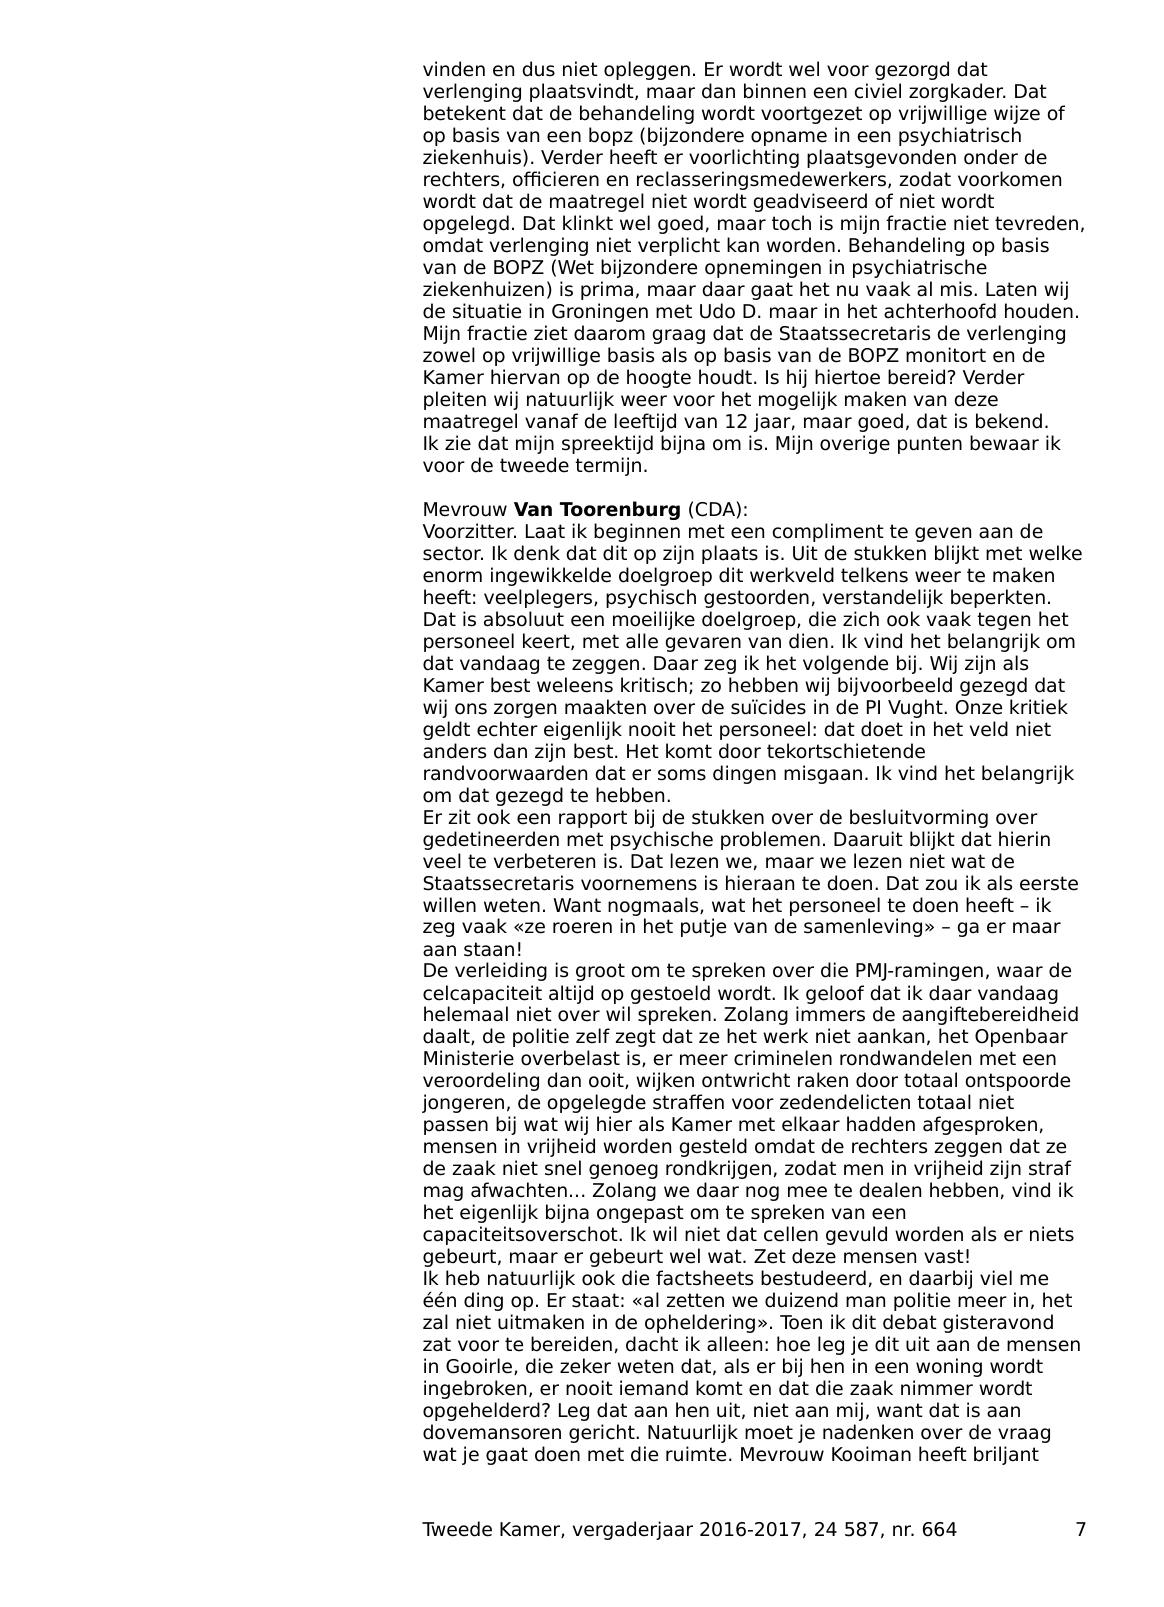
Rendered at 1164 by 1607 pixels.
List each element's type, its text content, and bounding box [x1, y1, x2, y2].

text Voorzitter. Laat ik beginnen met een compliment te geven aan de sector. Ik denk dat dit op zijn plaats is. Uit de stukken blijkt met welke enorm ingewikkelde doelgroep dit werkveld telkens weer te maken heeft: veelplegers, psychisch gestoorden, verstandelijk beperkten. Dat is absoluut een moeilijke doelgroep, die zich ook vaak tegen het personeel keert, met alle gevaren van dien. Ik vind het belangrijk om dat vandaag te zeggen. Daar zeg ik het volgende bij. Wij zijn als Kamer best weleens kritisch; zo hebben wij bijvoorbeeld gezegd dat wij ons zorgen maakten over de suïcides in de PI Vught. Onze kritiek geldt echter eigenlijk nooit het personeel: dat doet in het veld niet anders dan zijn best. Het komt door tekortschietende randvoorwaarden dat er soms dingen misgaan. Ik vind het belangrijk om dat gezegd te hebben. [422, 521, 1087, 807]
text Ik heb natuurlijk ook die factsheets bestudeerd, en daarbij viel me één ding op. Er staat: «al zetten we duizend man politie meer in, het zal niet uitmaken in de opheldering». Toen ik dit debat gisteravond zat voor te bereiden, dacht ik alleen: hoe leg je dit uit aan de mensen in Gooirle, die zeker weten dat, als er bij hen in een woning wordt ingebroken, er nooit iemand komt en dat die zaak nimmer wordt opgehelderd? Leg dat aan hen uit, niet aan mij, want dat is aan dovemansoren gericht. Natuurlijk moet je nadenken over de vraag wat je gaat doen met die ruimte. Mevrouw Kooiman heeft briljant [422, 1268, 1087, 1466]
text Er zit ook een rapport bij de stukken over de besluitvorming over gedetineerden met psychische problemen. Daaruit blijkt dat hierin veel te verbeteren is. Dat lezen we, maar we lezen niet wat de Staatssecretaris voornemens is hieraan te doen. Dat zou ik als eerste willen weten. Want nogmaals, wat het personeel te doen heeft – ik zeg vaak «ze roeren in het putje van de samenleving» – ga er maar aan staan! [422, 807, 1087, 960]
text vinden en dus niet opleggen. Er wordt wel voor gezorgd dat verlenging plaatsvindt, maar dan binnen een civiel zorgkader. Dat betekent dat de behandeling wordt voortgezet op vrijwillige wijze of op basis van een bopz (bijzondere opname in een psychiatrisch ziekenhuis). Verder heeft er voorlichting plaatsgevonden onder de rechters, officieren en reclasseringsmedewerkers, zodat voorkomen wordt dat de maatregel niet wordt geadviseerd of niet wordt opgelegd. Dat klinkt wel goed, maar toch is mijn fractie niet tevreden, omdat verlenging niet verplicht kan worden. Behandeling op basis van de BOPZ (Wet bijzondere opnemingen in psychiatrische ziekenhuizen) is prima, maar daar gaat het nu vaak al mis. Laten wij de situatie in Groningen met Udo D. maar in het achterhoofd houden. Mijn fractie ziet daarom graag dat de Staatssecretaris de verlenging zowel op vrijwillige basis als op basis van de BOPZ monitort en de Kamer hiervan op de hoogte houdt. Is hij hiertoe bereid? Verder pleiten wij natuurlijk weer voor het mogelijk maken van deze maatregel vanaf de leeftijd van 12 jaar, maar goed, dat is bekend. [422, 59, 1087, 433]
text Ik zie dat mijn spreektijd bijna om is. Mijn overige punten bewaar ik voor de tweede termijn. [422, 433, 1087, 477]
text Mevrouw Van Toorenburg (CDA): [422, 499, 1087, 521]
text De verleiding is groot om te spreken over die PMJ-ramingen, waar de celcapaciteit altijd op gestoeld wordt. Ik geloof dat ik daar vandaag helemaal niet over wil spreken. Zolang immers de aangiftebereidheid daalt, de politie zelf zegt dat ze het werk niet aankan, het Openbaar Ministerie overbelast is, er meer criminelen rondwandelen met een veroordeling dan ooit, wijken ontwricht raken door totaal ontspoorde jongeren, de opgelegde straffen voor zedendelicten totaal niet passen bij wat wij hier als Kamer met elkaar hadden afgesproken, mensen in vrijheid worden gesteld omdat de rechters zeggen dat ze de zaak niet snel genoeg rondkrijgen, zodat men in vrijheid zijn straf mag afwachten... Zolang we daar nog mee te dealen hebben, vind ik het eigenlijk bijna ongepast om te spreken van een capaciteitsoverschot. Ik wil niet dat cellen gevuld worden als er niets gebeurt, maar er gebeurt wel wat. Zet deze mensen vast! [422, 960, 1087, 1268]
